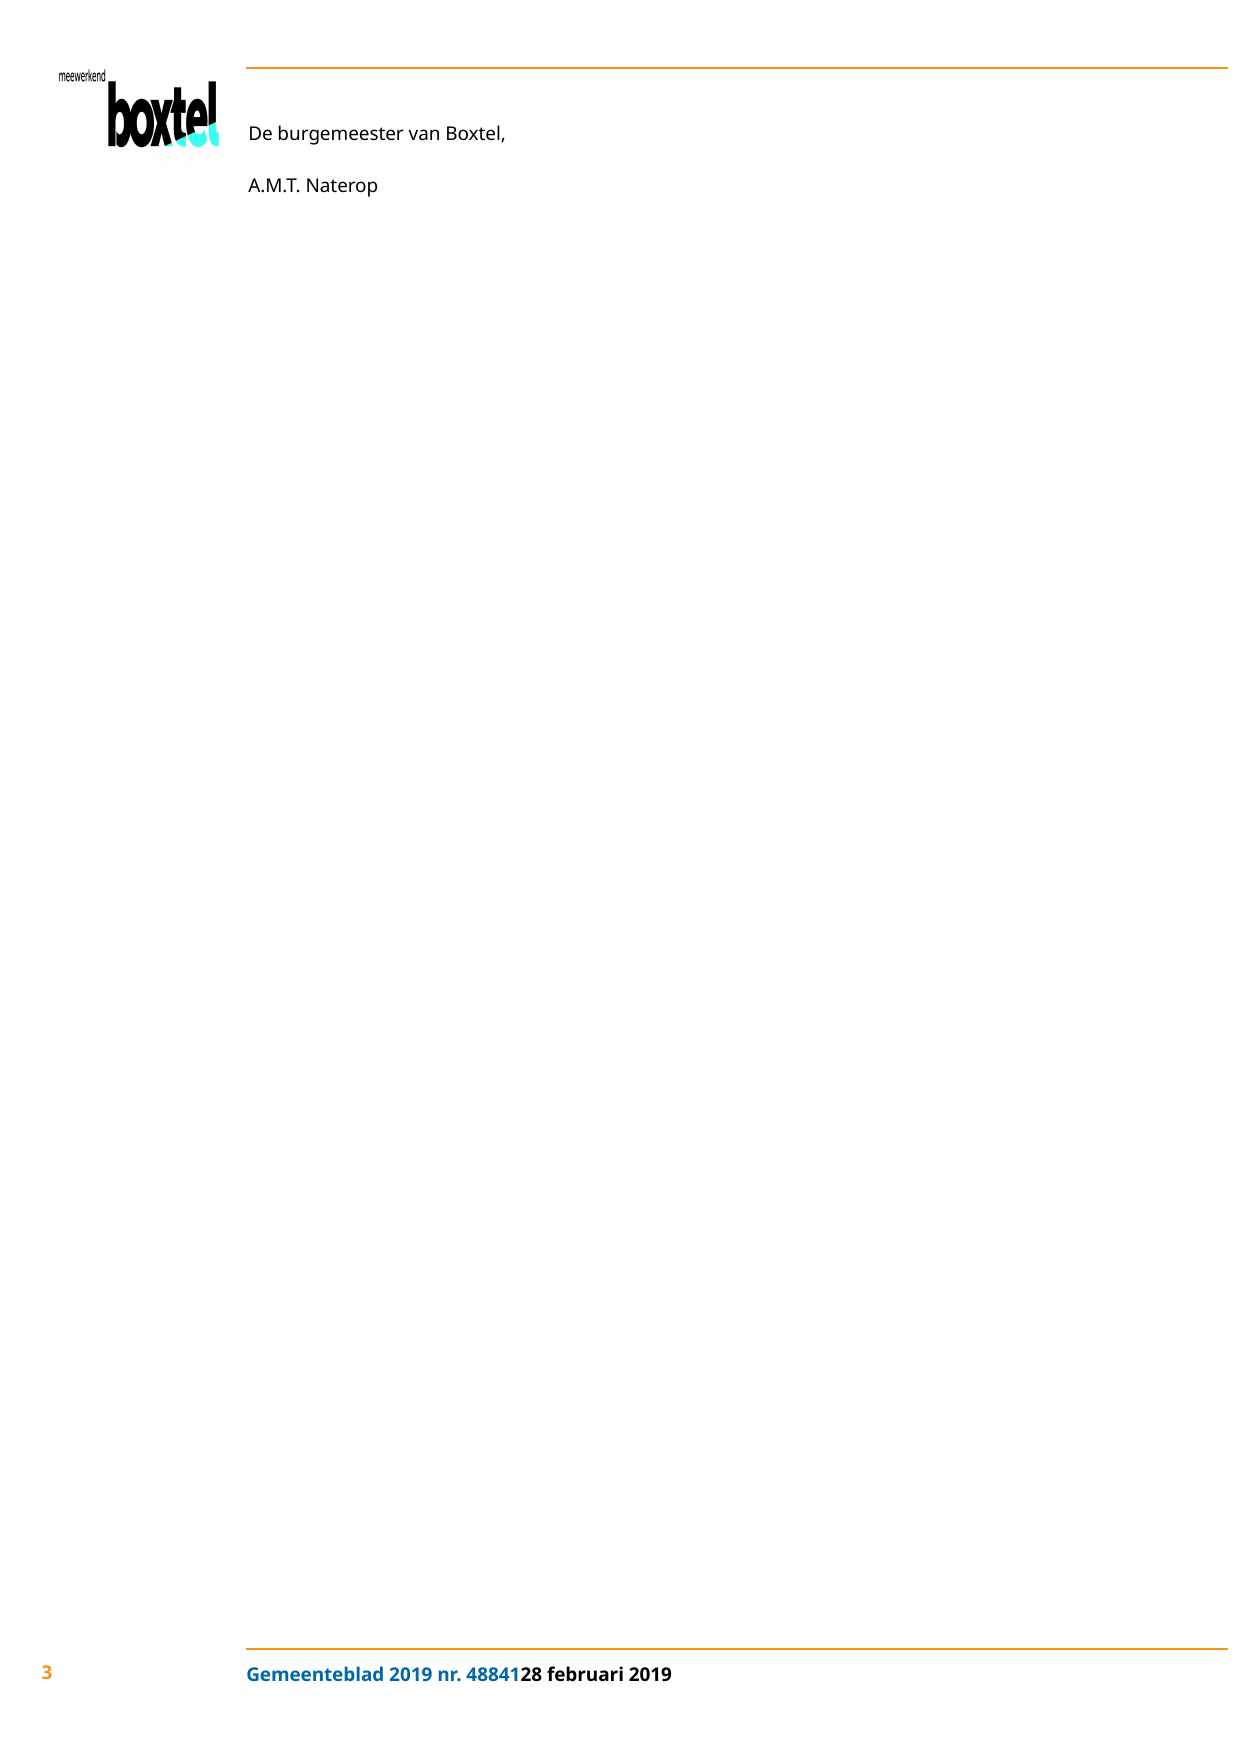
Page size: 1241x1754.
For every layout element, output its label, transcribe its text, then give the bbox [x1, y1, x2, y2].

text A.M.T. Naterop [248, 172, 1152, 198]
text De burgemeester van Boxtel, [248, 121, 1152, 146]
picture [41, 47, 231, 172]
